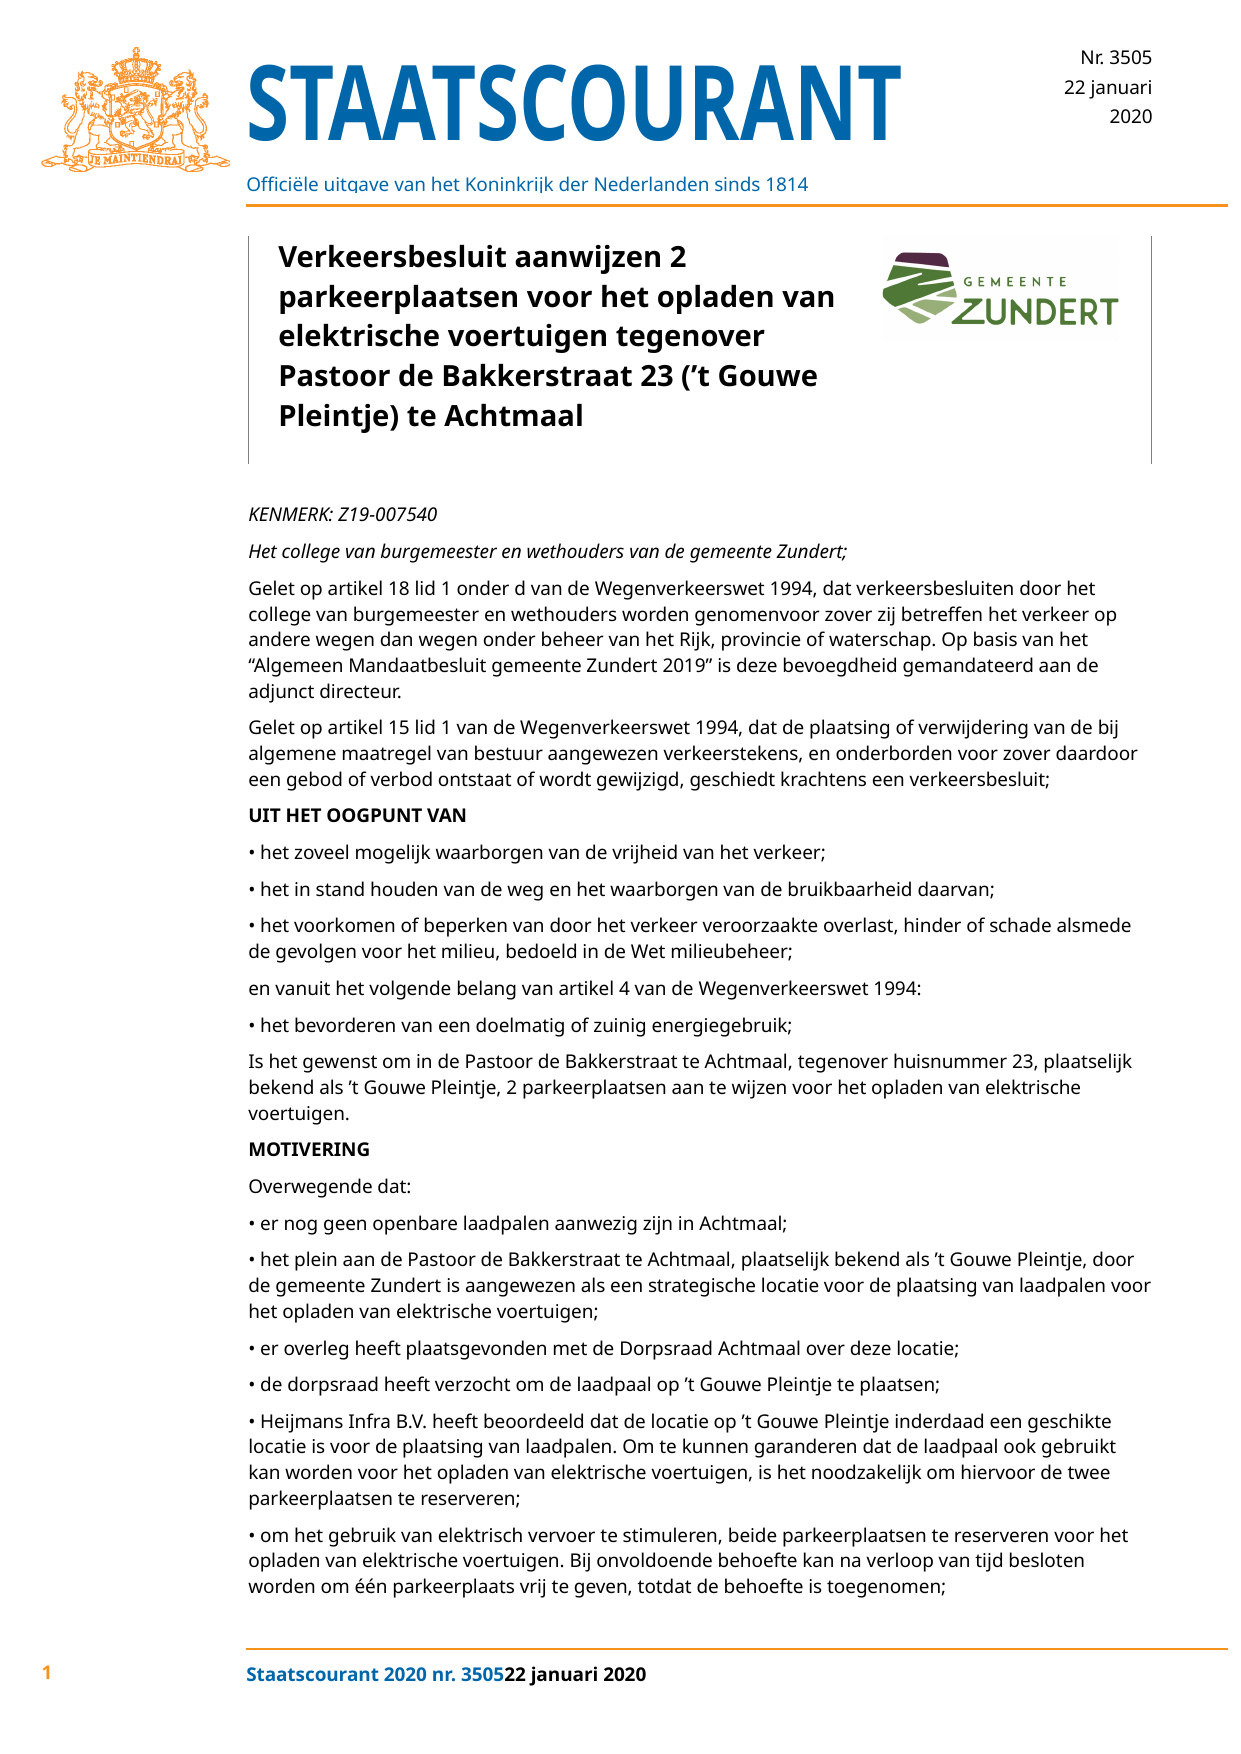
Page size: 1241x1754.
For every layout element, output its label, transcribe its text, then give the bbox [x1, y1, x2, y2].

text • het in stand houden van de weg en het waarborgen van de bruikbaarheid daarvan; [248, 876, 1152, 902]
text KENMERK: Z19-007540 [248, 502, 1152, 527]
table_header [850, 236, 1151, 464]
text Overwegende dat: [248, 1173, 1152, 1199]
text Is het gewenst om in de Pastoor de Bakkerstraat te Achtmaal, tegenover huisnummer 23, plaatselijk bekend als ’t Gouwe Pleintje, 2 parkeerplaatsen aan te wijzen voor het opladen van elektrische voertuigen. [248, 1048, 1152, 1126]
table_header Verkeersbesluit aanwijzen 2 parkeerplaatsen voor het opladen van elektrische voertuigen tegenover Pastoor de Bakkerstraat 23 (’t Gouwe Pleintje) te Achtmaal [249, 236, 850, 464]
picture [882, 236, 1119, 341]
text • er overleg heeft plaatsgevonden met de Dorpsraad Achtmaal over deze locatie; [248, 1335, 1152, 1360]
text • het bevorderen van een doelmatig of zuinig energiegebruik; [248, 1012, 1152, 1037]
picture [41, 47, 231, 172]
text • er nog geen openbare laadpalen aanwezig zijn in Achtmaal; [248, 1210, 1152, 1236]
text • de dorpsraad heeft verzocht om de laadpaal op ’t Gouwe Pleintje te plaatsen; [248, 1371, 1152, 1397]
text Gelet op artikel 15 lid 1 van de Wegenverkeerswet 1994, dat de plaatsing of verwijdering van de bij algemene maatregel van bestuur aangewezen verkeerstekens, en onderborden voor zover daardoor een gebod of verbod ontstaat of wordt gewijzigd, geschiedt krachtens een verkeersbesluit; [248, 714, 1152, 792]
text • om het gebruik van elektrisch vervoer te stimuleren, beide parkeerplaatsen te reserveren voor het opladen van elektrische voertuigen. Bij onvoldoende behoefte kan na verloop van tijd besloten worden om één parkeerplaats vrij te geven, totdat de behoefte is toegenomen; [248, 1522, 1152, 1599]
text Gelet op artikel 18 lid 1 onder d van de Wegenverkeerswet 1994, dat verkeersbesluiten door het college van burgemeester en wethouders worden genomenvoor zover zij betreffen het verkeer op andere wegen dan wegen onder beheer van het Rijk, provincie of waterschap. Op basis van het “Algemeen Mandaatbesluit gemeente Zundert 2019” is deze bevoegdheid gemandateerd aan de adjunct directeur. [248, 575, 1152, 704]
text Het college van burgemeester en wethouders van de gemeente Zundert; [248, 538, 1152, 564]
text • het zoveel mogelijk waarborgen van de vrijheid van het verkeer; [248, 839, 1152, 865]
text en vanuit het volgende belang van artikel 4 van de Wegenverkeerswet 1994: [248, 975, 1152, 1001]
text UIT HET OOGPUNT VAN [248, 803, 1152, 828]
text • het voorkomen of beperken van door het verkeer veroorzaakte overlast, hinder of schade alsmede de gevolgen voor het milieu, bedoeld in de Wet milieubeheer; [248, 913, 1152, 964]
text • Heijmans Infra B.V. heeft beoordeeld dat de locatie op ’t Gouwe Pleintje inderdaad een geschikte locatie is voor de plaatsing van laadpalen. Om te kunnen garanderen dat de laadpaal ook gebruikt kan worden voor het opladen van elektrische voertuigen, is het noodzakelijk om hiervoor de twee parkeerplaatsen te reserveren; [248, 1408, 1152, 1511]
text MOTIVERING [248, 1137, 1152, 1162]
text • het plein aan de Pastoor de Bakkerstraat te Achtmaal, plaatselijk bekend als ’t Gouwe Pleintje, door de gemeente Zundert is aangewezen als een strategische locatie voor de plaatsing van laadpalen voor het opladen van elektrische voertuigen; [248, 1247, 1152, 1324]
